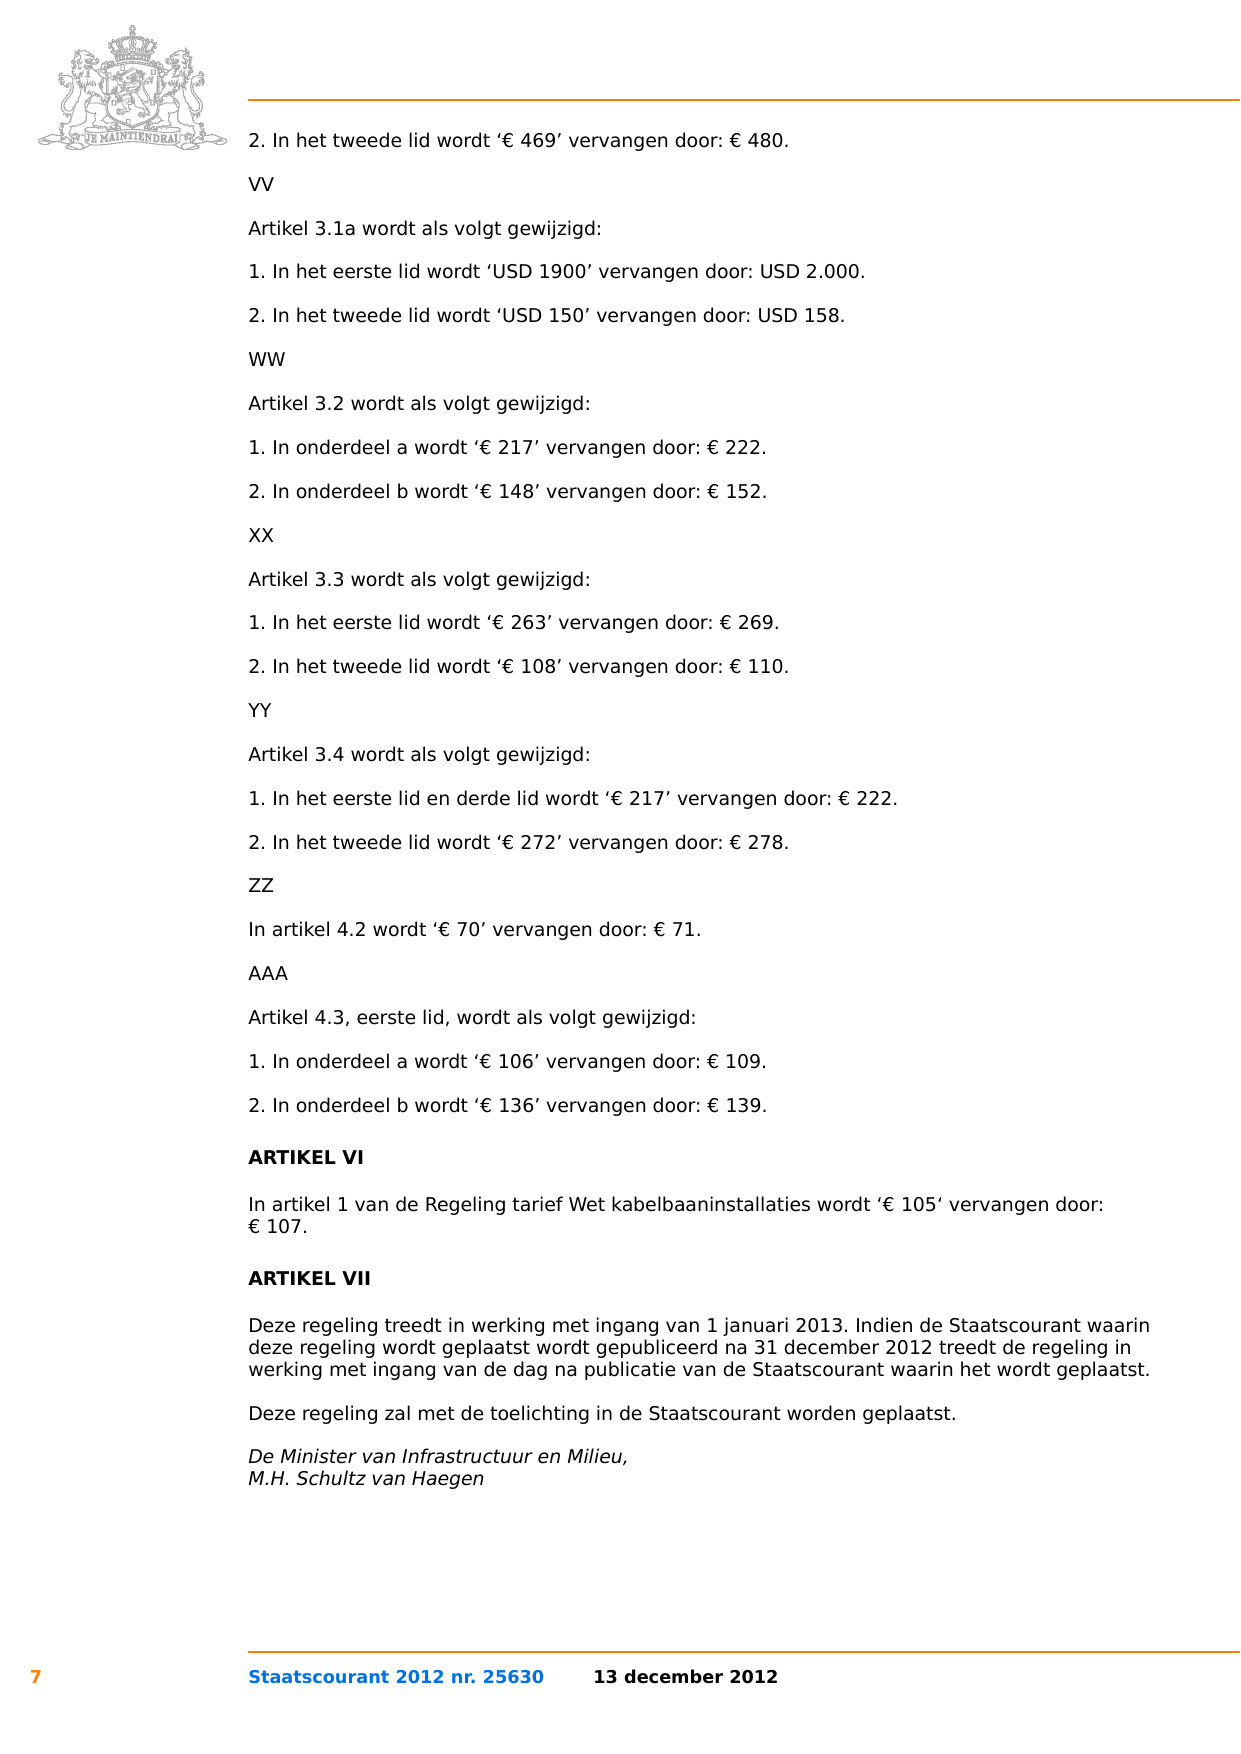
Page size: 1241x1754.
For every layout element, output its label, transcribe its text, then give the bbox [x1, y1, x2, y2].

text Artikel 4.3, eerste lid, wordt als volgt gewijzigd: [248, 1007, 1163, 1029]
text WW [248, 349, 1163, 371]
text 1. In onderdeel a wordt ‘€ 106’ vervangen door: € 109. [248, 1051, 1163, 1073]
text 1. In het eerste lid en derde lid wordt ‘€ 217’ vervangen door: € 222. [248, 788, 1163, 810]
subtitle ARTIKEL VI [248, 1147, 1163, 1169]
text YY [248, 700, 1163, 722]
text In artikel 1 van de Regeling tarief Wet kabelbaaninstallaties wordt ‘€ 105‘ vervangen door: € 107. [248, 1194, 1163, 1238]
text Artikel 3.4 wordt als volgt gewijzigd: [248, 744, 1163, 766]
text 2. In het tweede lid wordt ‘USD 150’ vervangen door: USD 158. [248, 305, 1163, 327]
text XX [248, 524, 1163, 547]
text 2. In onderdeel b wordt ‘€ 136’ vervangen door: € 139. [248, 1095, 1163, 1117]
picture [38, 25, 227, 150]
text Deze regeling treedt in werking met ingang van 1 januari 2013. Indien de Staatscourant waarin deze regeling wordt geplaatst wordt gepubliceerd na 31 december 2012 treedt de regeling in werking met ingang van de dag na publicatie van de Staatscourant waarin het wordt geplaatst. [248, 1314, 1163, 1381]
text 1. In onderdeel a wordt ‘€ 217’ vervangen door: € 222. [248, 437, 1163, 459]
text Artikel 3.1a wordt als volgt gewijzigd: [248, 218, 1163, 239]
text 2. In het tweede lid wordt ‘€ 469’ vervangen door: € 480. [248, 130, 1163, 152]
text De Minister van Infrastructuur en Milieu, M.H. Schultz van Haegen [248, 1446, 1163, 1490]
text 2. In het tweede lid wordt ‘€ 272’ vervangen door: € 278. [248, 832, 1163, 853]
text VV [248, 174, 1163, 196]
text AAA [248, 963, 1163, 985]
text 1. In het eerste lid wordt ‘€ 263’ vervangen door: € 269. [248, 612, 1163, 634]
text 2. In onderdeel b wordt ‘€ 148’ vervangen door: € 152. [248, 481, 1163, 503]
text 2. In het tweede lid wordt ‘€ 108’ vervangen door: € 110. [248, 656, 1163, 678]
text 1. In het eerste lid wordt ‘USD 1900’ vervangen door: USD 2.000. [248, 261, 1163, 283]
text ZZ [248, 875, 1163, 897]
text Deze regeling zal met de toelichting in de Staatscourant worden geplaatst. [248, 1402, 1163, 1424]
text Artikel 3.2 wordt als volgt gewijzigd: [248, 393, 1163, 415]
text Artikel 3.3 wordt als volgt gewijzigd: [248, 568, 1163, 590]
text In artikel 4.2 wordt ‘€ 70’ vervangen door: € 71. [248, 919, 1163, 941]
subtitle ARTIKEL VII [248, 1268, 1163, 1289]
